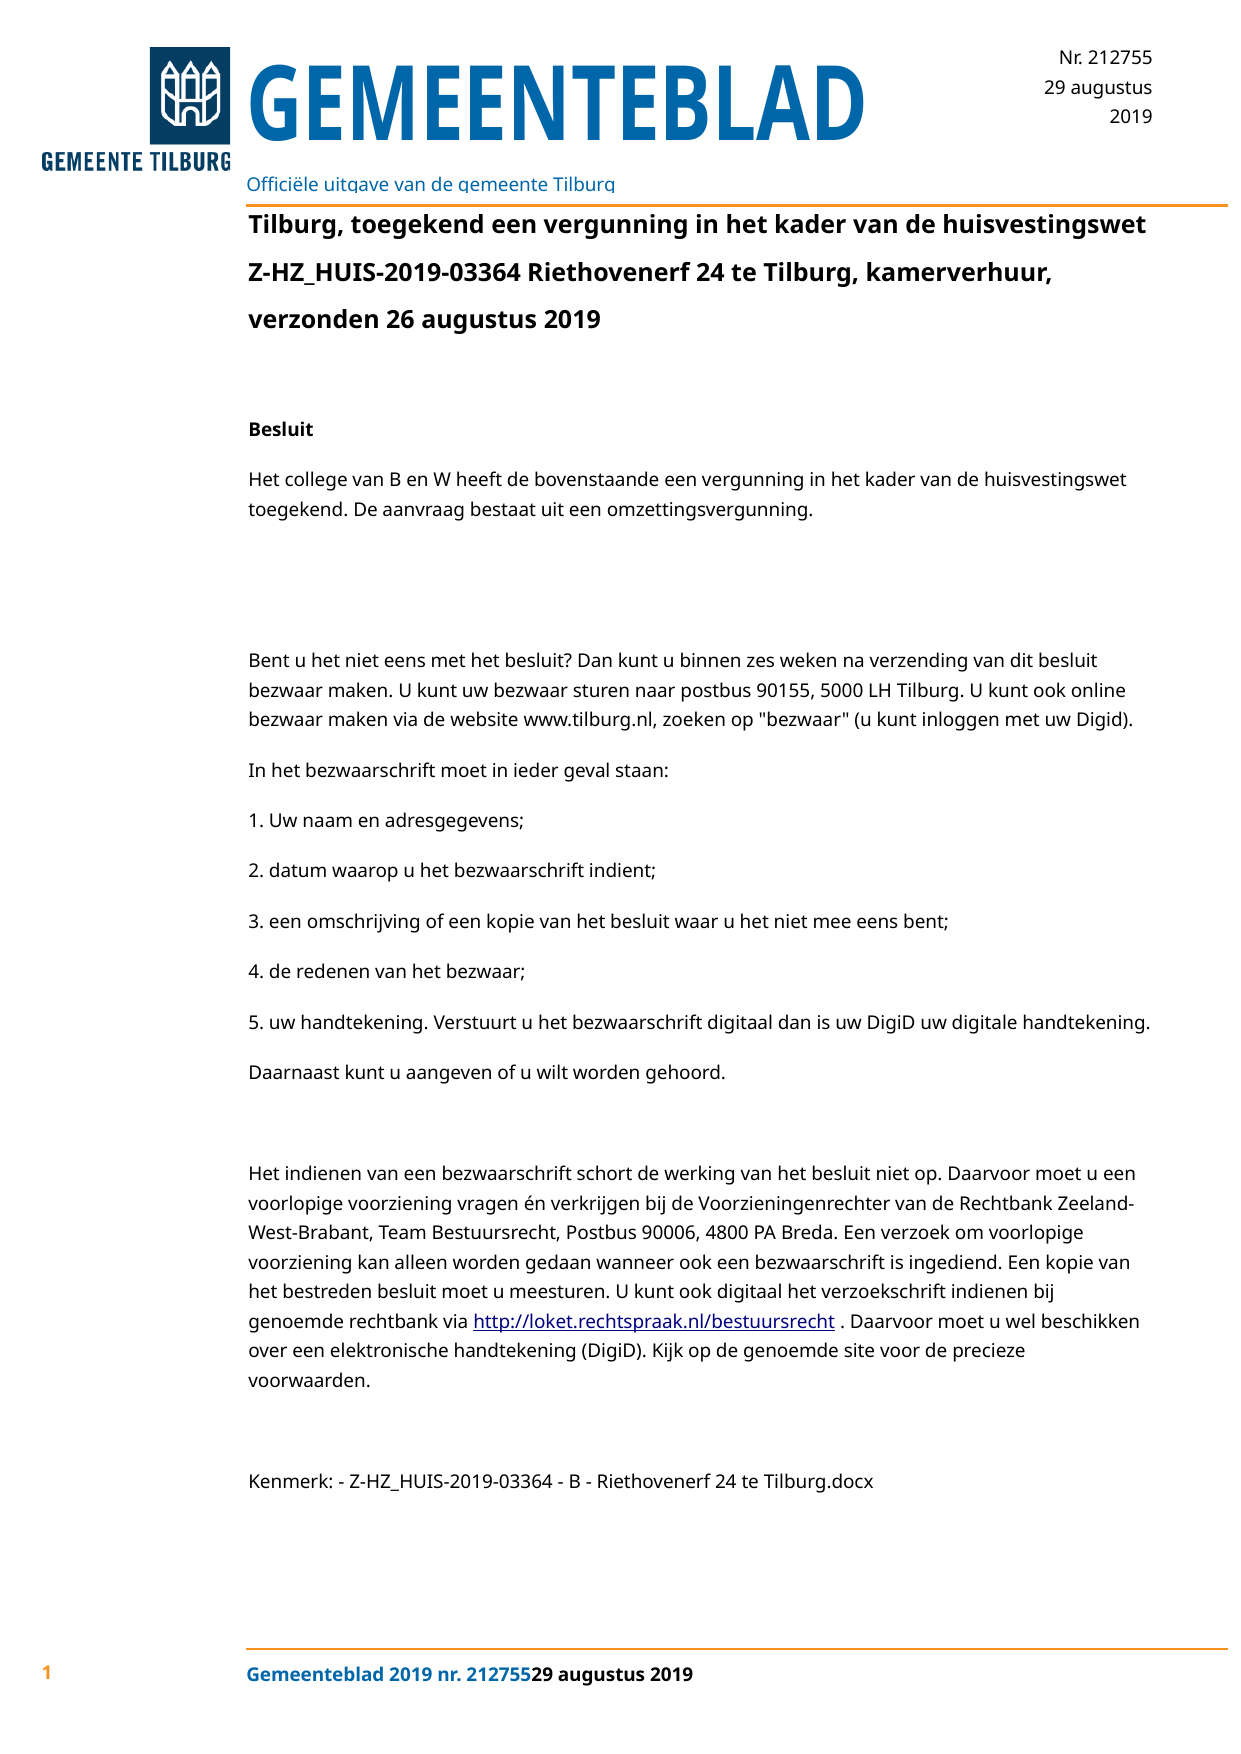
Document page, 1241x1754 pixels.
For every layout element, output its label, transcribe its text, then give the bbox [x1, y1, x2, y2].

text 1. Uw naam en adresgegevens; [248, 807, 1152, 833]
text In het bezwaarschrift moet in ieder geval staan: [248, 757, 1152, 782]
picture [41, 47, 231, 172]
text 5. uw handtekening. Verstuurt u het bezwaarschrift digitaal dan is uw DigiD uw digitale handtekening. [248, 1009, 1152, 1034]
text Het college van B en W heeft de bovenstaande een vergunning in het kader van de huisvestingswet toegekend. De aanvraag bestaat uit een omzettingsvergunning. [248, 466, 1152, 522]
text Kenmerk: - Z-HZ_HUIS-2019-03364 - B - Riethovenerf 24 te Tilburg.docx [248, 1468, 1152, 1494]
text 2. datum waarop u het bezwaarschrift indient; [248, 858, 1152, 883]
text 3. een omschrijving of een kopie van het besluit waar u het niet mee eens bent; [248, 908, 1152, 934]
text 4. de redenen van het bezwaar; [248, 958, 1152, 984]
text Besluit [248, 416, 1152, 442]
text Bent u het niet eens met het besluit? Dan kunt u binnen zes weken na verzending van dit besluit bezwaar maken. U kunt uw bezwaar sturen naar postbus 90155, 5000 LH Tilburg. U kunt ook online bezwaar maken via de website www.tilburg.nl, zoeken op "bezwaar" (u kunt inloggen met uw Digid). [248, 647, 1152, 732]
text Tilburg, toegekend een vergunning in het kader van de huisvestingswet Z-HZ_HUIS-2019-03364 Riethovenerf 24 te Tilburg, kamerverhuur, verzonden 26 augustus 2019 [248, 207, 1152, 336]
text Daarnaast kunt u aangeven of u wilt worden gehoord. [248, 1059, 1152, 1085]
text Het indienen van een bezwaarschrift schort de werking van het besluit niet op. Daarvoor moet u een voorlopige voorziening vragen én verkrijgen bij de Voorzieningenrechter van de Rechtbank Zeeland-West-Brabant, Team Bestuursrecht, Postbus 90006, 4800 PA Breda. Een verzoek om voorlopige voorziening kan alleen worden gedaan wanneer ook een bezwaarschrift is ingediend. Een kopie van het bestreden besluit moet u meesturen. U kunt ook digitaal het verzoekschrift indienen bij genoemde rechtbank via http://loket.rechtspraak.nl/bestuursrecht . Daarvoor moet u wel beschikken over een elektronische handtekening (DigiD). Kijk op de genoemde site voor de precieze voorwaarden. [248, 1160, 1152, 1393]
